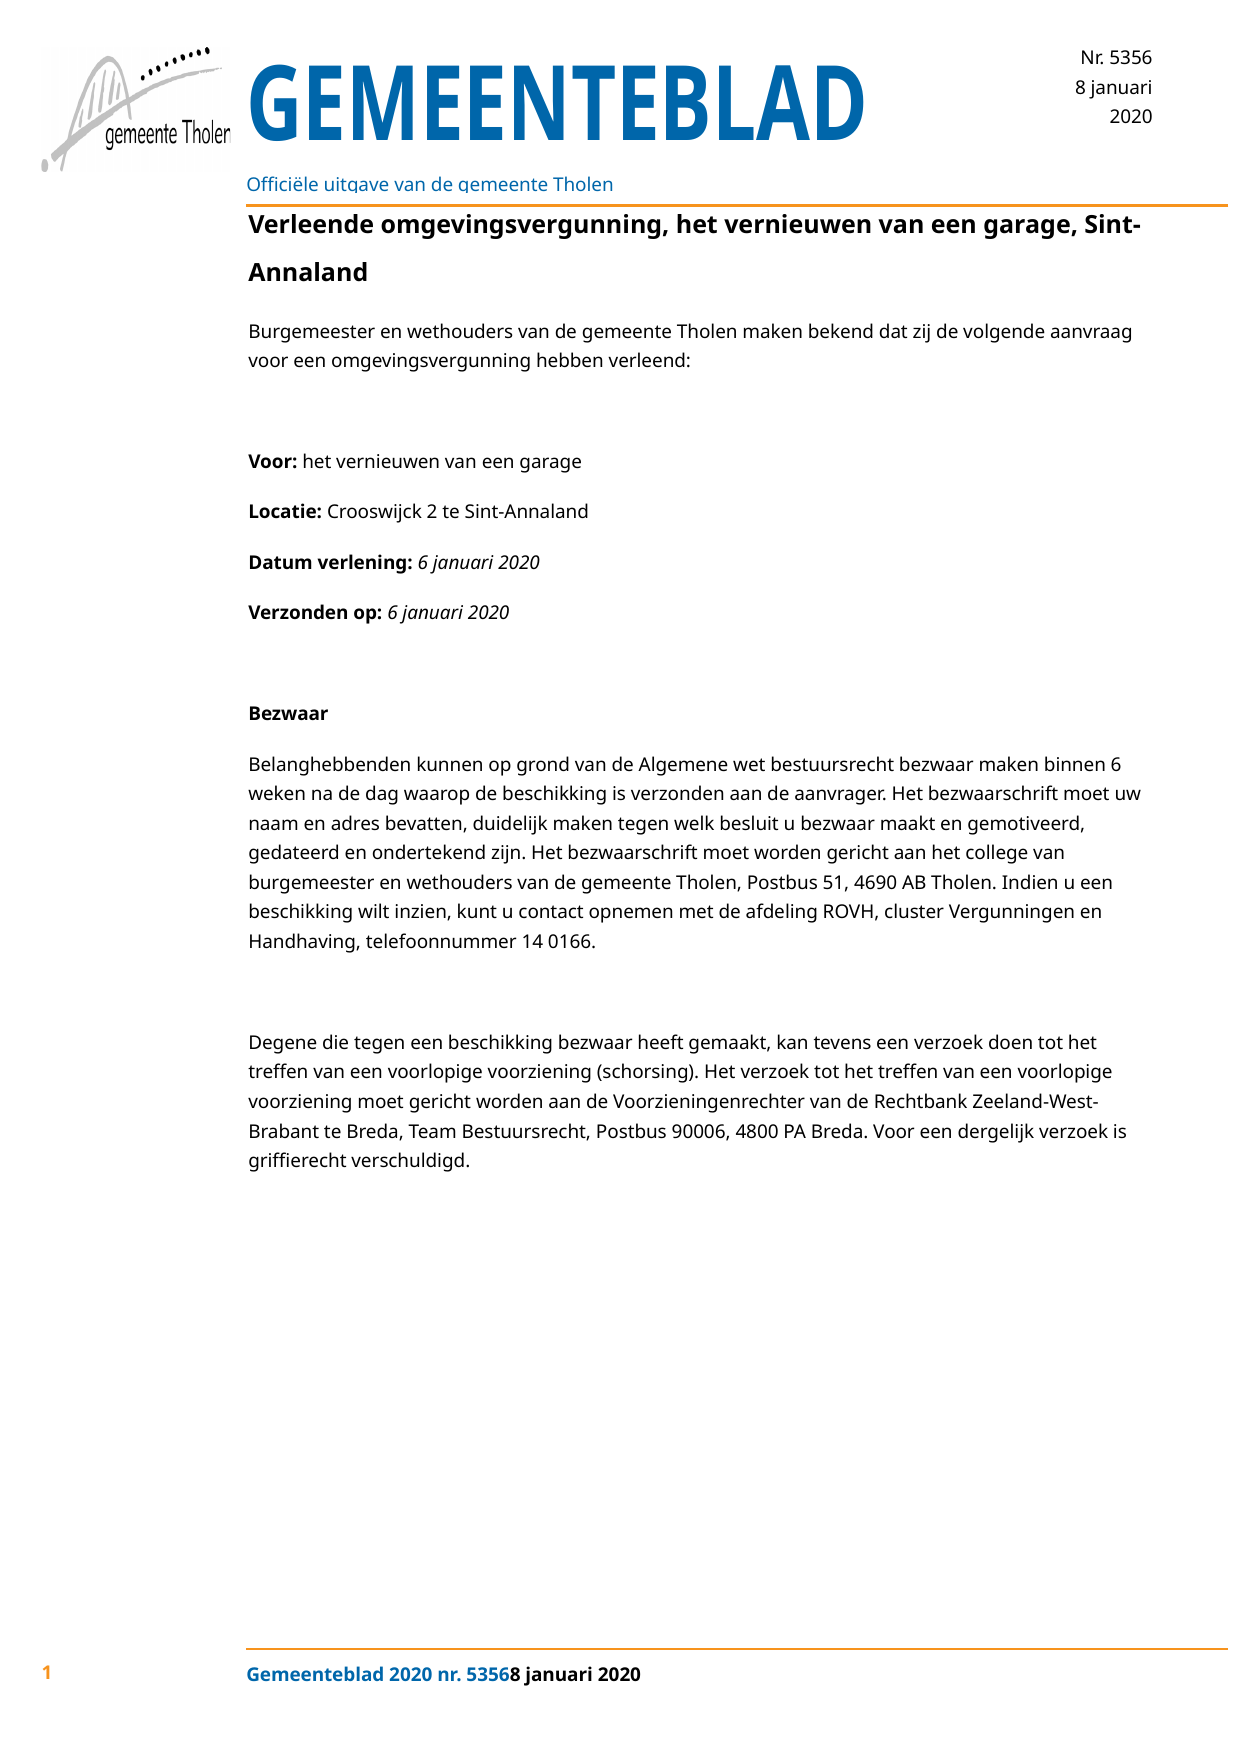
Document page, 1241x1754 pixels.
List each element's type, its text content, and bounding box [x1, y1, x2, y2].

text Datum verlening: 6 januari 2020 [248, 549, 1152, 575]
text Degene die tegen een beschikking bezwaar heeft gemaakt, kan tevens een verzoek doen tot het treffen van een voorlopige voorziening (schorsing). Het verzoek tot het treffen van een voorlopige voorziening moet gericht worden aan de Voorzieningenrechter van de Rechtbank Zeeland-West-Brabant te Breda, Team Bestuursrecht, Postbus 90006, 4800 PA Breda. Voor een dergelijk verzoek is griffierecht verschuldigd. [248, 1029, 1152, 1173]
text Verzonden op: 6 januari 2020 [248, 599, 1152, 625]
text Belanghebbenden kunnen op grond van de Algemene wet bestuursrecht bezwaar maken binnen 6 weken na de dag waarop de beschikking is verzonden aan de aanvrager. Het bezwaarschrift moet uw naam en adres bevatten, duidelijk maken tegen welk besluit u bezwaar maakt en gemotiveerd, gedateerd en ondertekend zijn. Het bezwaarschrift moet worden gericht aan het college van burgemeester en wethouders van de gemeente Tholen, Postbus 51, 4690 AB Tholen. Indien u een beschikking wilt inzien, kunt u contact opnemen met de afdeling ROVH, cluster Vergunningen en Handhaving, telefoonnummer 14 0166. [248, 751, 1152, 954]
picture [41, 47, 231, 172]
text Voor: het vernieuwen van een garage [248, 448, 1152, 474]
text Verleende omgevingsvergunning, het vernieuwen van een garage, Sint-Annaland [248, 207, 1152, 288]
text Burgemeester en wethouders van de gemeente Tholen maken bekend dat zij de volgende aanvraag voor een omgevingsvergunning hebben verleend: [248, 318, 1152, 373]
text Locatie: Crooswijck 2 te Sint-Annaland [248, 499, 1152, 524]
text Bezwaar [248, 700, 1152, 726]
